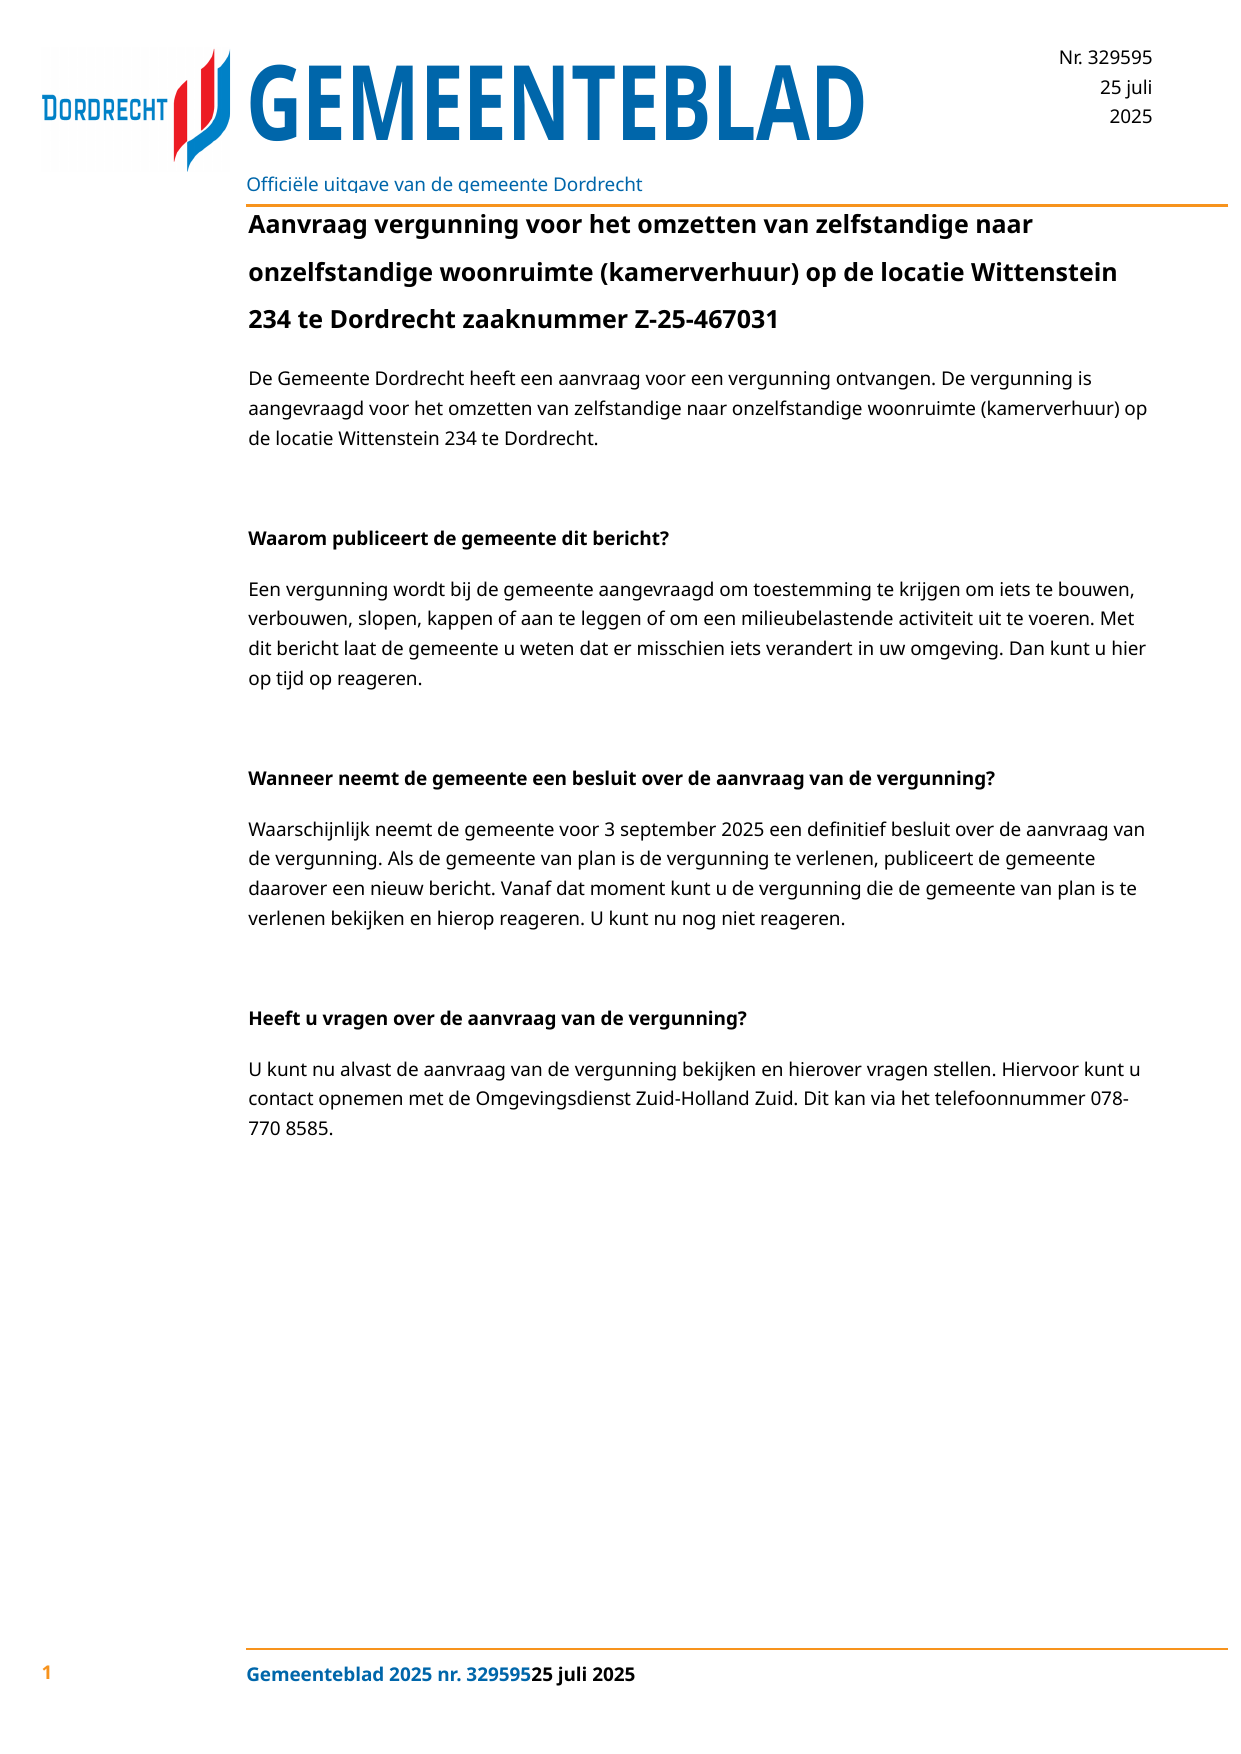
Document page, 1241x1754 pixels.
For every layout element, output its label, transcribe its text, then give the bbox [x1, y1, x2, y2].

text Wanneer neemt de gemeente een besluit over de aanvraag van de vergunning? [248, 766, 1152, 791]
text De Gemeente Dordrecht heeft een aanvraag voor een vergunning ontvangen. De vergunning is aangevraagd voor het omzetten van zelfstandige naar onzelfstandige woonruimte (kamerverhuur) op de locatie Wittenstein 234 te Dordrecht. [248, 366, 1152, 450]
text Waarschijnlijk neemt de gemeente voor 3 september 2025 een definitief besluit over de aanvraag van de vergunning. Als de gemeente van plan is de vergunning te verlenen, publiceert de gemeente daarover een nieuw bericht. Vanaf dat moment kunt u de vergunning die de gemeente van plan is te verlenen bekijken en hierop reageren. U kunt nu nog niet reageren. [248, 816, 1152, 930]
text Waarom publiceert de gemeente dit bericht? [248, 526, 1152, 551]
text Een vergunning wordt bij de gemeente aangevraagd om toestemming te krijgen om iets te bouwen, verbouwen, slopen, kappen of aan te leggen of om een milieubelastende activiteit uit te voeren. Met dit bericht laat de gemeente u weten dat er misschien iets verandert in uw omgeving. Dan kunt u hier op tijd op reageren. [248, 576, 1152, 690]
text U kunt nu alvast de aanvraag van de vergunning bekijken en hierover vragen stellen. Hiervoor kunt u contact opnemen met de Omgevingsdienst Zuid-Holland Zuid. Dit kan via het telefoonnummer 078-770 8585. [248, 1056, 1152, 1141]
picture [41, 47, 231, 172]
text Heeft u vragen over de aanvraag van de vergunning? [248, 1006, 1152, 1031]
text Aanvraag vergunning voor het omzetten van zelfstandige naar onzelfstandige woonruimte (kamerverhuur) op de locatie Wittenstein 234 te Dordrecht zaaknummer Z-25-467031 [248, 207, 1152, 336]
